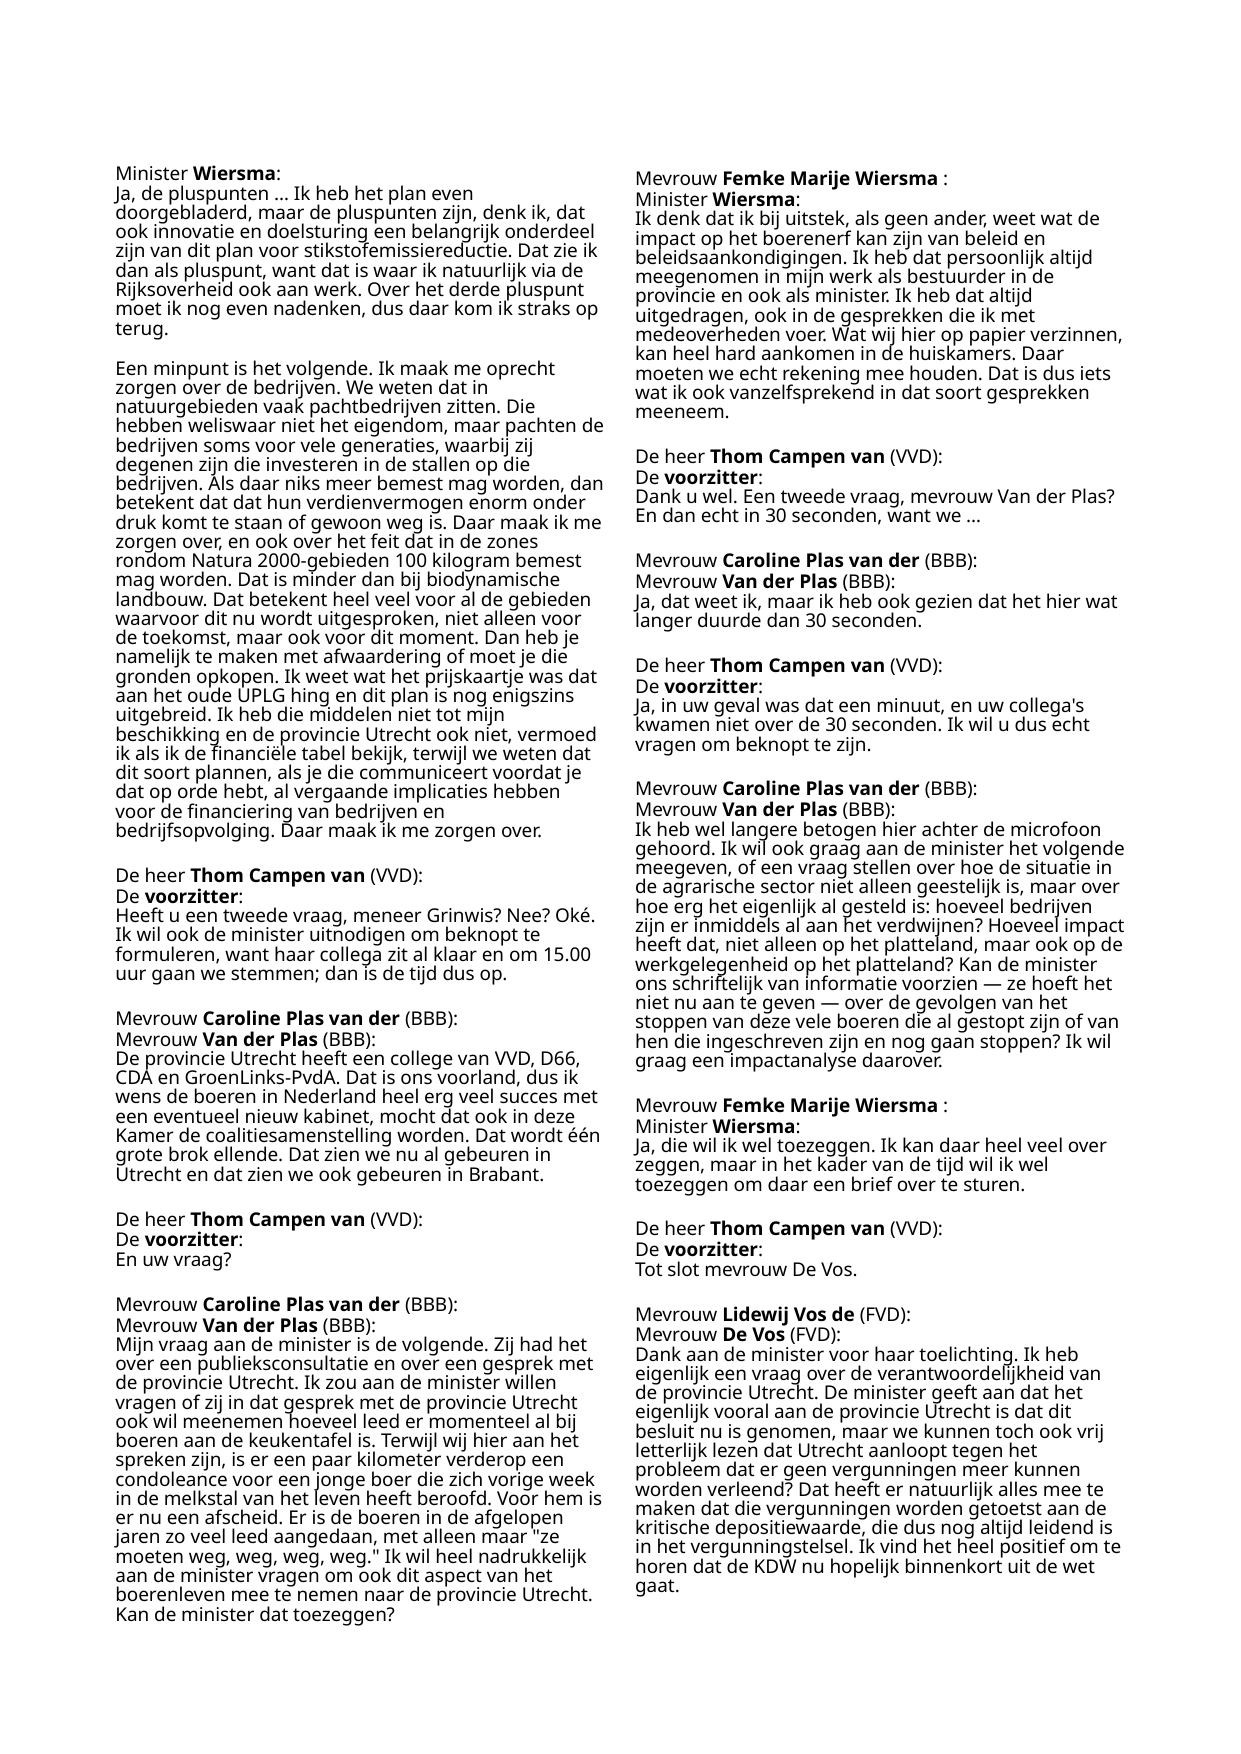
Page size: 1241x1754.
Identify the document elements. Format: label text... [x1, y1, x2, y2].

text De heer Thom Campen van (VVD): [635, 1216, 1125, 1241]
text Mevrouw Van der Plas (BBB): [635, 573, 1125, 593]
text Mevrouw Femke Marije Wiersma : [635, 165, 1125, 191]
text En uw vraag? [115, 1251, 605, 1270]
text Mevrouw Caroline Plas van der (BBB): [635, 548, 1125, 573]
text Mevrouw Femke Marije Wiersma : [635, 1092, 1125, 1118]
text De heer Thom Campen van (VVD): [635, 443, 1125, 469]
text De heer Thom Campen van (VVD): [115, 862, 605, 888]
text Mevrouw Van der Plas (BBB): [115, 1317, 605, 1336]
text Mijn vraag aan de minister is de volgende. Zij had het over een publieksconsultatie en over een gesprek met de provincie Utrecht. Ik zou aan de minister willen vragen of zij in dat gesprek met de provincie Utrecht ook wil meenemen hoeveel leed er momenteel al bij boeren aan de keukentafel is. Terwijl wij hier aan het spreken zijn, is er een paar kilometer verderop een condoleance voor een jonge boer die zich vorige week in de melkstal van het leven heeft beroofd. Voor hem is er nu een afscheid. Er is de boeren in de afgelopen jaren zo veel leed aangedaan, met alleen maar "ze moeten weg, weg, weg, weg." Ik wil heel nadrukkelijk aan de minister vragen om ook dit aspect van het boerenleven mee te nemen naar de provincie Utrecht. Kan de minister dat toezeggen? [115, 1336, 605, 1625]
text Ik heb wel langere betogen hier achter de microfoon gehoord. Ik wil ook graag aan de minister het volgende meegeven, of een vraag stellen over hoe de situatie in de agrarische sector niet alleen geestelijk is, maar over hoe erg het eigenlijk al gesteld is: hoeveel bedrijven zijn er inmiddels al aan het verdwijnen? Hoeveel impact heeft dat, niet alleen op het platteland, maar ook op de werkgelegenheid op het platteland? Kan de minister ons schriftelijk van informatie voorzien — ze hoeft het niet nu aan te geven — over de gevolgen van het stoppen van deze vele boeren die al gestopt zijn of van hen die ingeschreven zijn en nog gaan stoppen? Ik wil graag een impactanalyse daarover. [635, 821, 1125, 1071]
text De voorzitter: [115, 888, 605, 907]
text Minister Wiersma: [635, 191, 1125, 210]
text Heeft u een tweede vraag, meneer Grinwis? Nee? Oké. Ik wil ook de minister uitnodigen om beknopt te formuleren, want haar collega zit al klaar en om 15.00 uur gaan we stemmen; dan is de tijd dus op. [115, 907, 605, 984]
text De heer Thom Campen van (VVD): [635, 652, 1125, 678]
text De provincie Utrecht heeft een college van VVD, D66, CDA en GroenLinks-PvdA. Dat is ons voorland, dus ik wens de boeren in Nederland heel erg veel succes met een eventueel nieuw kabinet, mocht dat ook in deze Kamer de coalitiesamenstelling worden. Dat wordt één grote brok ellende. Dat zien we nu al gebeuren in Utrecht en dat zien we ook gebeuren in Brabant. [115, 1050, 605, 1185]
text De voorzitter: [115, 1231, 605, 1251]
text Ja, die wil ik wel toezeggen. Ik kan daar heel veel over zeggen, maar in het kader van de tijd wil ik wel toezeggen om daar een brief over te sturen. [635, 1137, 1125, 1195]
text Mevrouw Van der Plas (BBB): [115, 1031, 605, 1050]
text De heer Thom Campen van (VVD): [115, 1206, 605, 1231]
text Mevrouw Caroline Plas van der (BBB): [115, 1291, 605, 1317]
text Ik denk dat ik bij uitstek, als geen ander, weet wat de impact op het boerenerf kan zijn van beleid en beleidsaankondigingen. Ik heb dat persoonlijk altijd meegenomen in mijn werk als bestuurder in de provincie en ook als minister. Ik heb dat altijd uitgedragen, ook in de gesprekken die ik met medeoverheden voer. Wat wij hier op papier verzinnen, kan heel hard aankomen in de huiskamers. Daar moeten we echt rekening mee houden. Dat is dus iets wat ik ook vanzelfsprekend in dat soort gesprekken meeneem. [635, 210, 1125, 422]
text De voorzitter: [635, 469, 1125, 488]
text Dank u wel. Een tweede vraag, mevrouw Van der Plas? En dan echt in 30 seconden, want we … [635, 488, 1125, 527]
text Mevrouw De Vos (FVD): [635, 1326, 1125, 1346]
text De voorzitter: [635, 678, 1125, 697]
text Ja, de pluspunten … Ik heb het plan even doorgebladerd, maar de pluspunten zijn, denk ik, dat ook innovatie en doelsturing een belangrijk onderdeel zijn van dit plan voor stikstofemissiereductie. Dat zie ik dan als pluspunt, want dat is waar ik natuurlijk via de Rijksoverheid ook aan werk. Over het derde pluspunt moet ik nog even nadenken, dus daar kom ik straks op terug. [115, 184, 605, 339]
text Minister Wiersma: [635, 1118, 1125, 1137]
text De voorzitter: [635, 1241, 1125, 1261]
text Mevrouw Lidewij Vos de (FVD): [635, 1301, 1125, 1326]
text Mevrouw Van der Plas (BBB): [635, 801, 1125, 821]
text Mevrouw Caroline Plas van der (BBB): [635, 776, 1125, 801]
text Een minpunt is het volgende. Ik maak me oprecht zorgen over de bedrijven. We weten dat in natuurgebieden vaak pachtbedrijven zitten. Die hebben weliswaar niet het eigendom, maar pachten de bedrijven soms voor vele generaties, waarbij zij degenen zijn die investeren in de stallen op die bedrijven. Als daar niks meer bemest mag worden, dan betekent dat dat hun verdienvermogen enorm onder druk komt te staan of gewoon weg is. Daar maak ik me zorgen over, en ook over het feit dat in de zones rondom Natura 2000-gebieden 100 kilogram bemest mag worden. Dat is minder dan bij biodynamische landbouw. Dat betekent heel veel voor al de gebieden waarvoor dit nu wordt uitgesproken, niet alleen voor de toekomst, maar ook voor dit moment. Dan heb je namelijk te maken met afwaardering of moet je die gronden opkopen. Ik weet wat het prijskaartje was dat aan het oude UPLG hing en dit plan is nog enigszins uitgebreid. Ik heb die middelen niet tot mijn beschikking en de provincie Utrecht ook niet, vermoed ik als ik de financiële tabel bekijk, terwijl we weten dat dit soort plannen, als je die communiceert voordat je dat op orde hebt, al vergaande implicaties hebben voor de financiering van bedrijven en bedrijfsopvolging. Daar maak ik me zorgen over. [115, 359, 605, 841]
text Ja, dat weet ik, maar ik heb ook gezien dat het hier wat langer duurde dan 30 seconden. [635, 593, 1125, 631]
text Ja, in uw geval was dat een minuut, en uw collega's kwamen niet over de 30 seconden. Ik wil u dus echt vragen om beknopt te zijn. [635, 697, 1125, 755]
text Dank aan de minister voor haar toelichting. Ik heb eigenlijk een vraag over de verantwoordelijkheid van de provincie Utrecht. De minister geeft aan dat het eigenlijk vooral aan de provincie Utrecht is dat dit besluit nu is genomen, maar we kunnen toch ook vrij letterlijk lezen dat Utrecht aanloopt tegen het probleem dat er geen vergunningen meer kunnen worden verleend? Dat heeft er natuurlijk alles mee te maken dat die vergunningen worden getoetst aan de kritische depositiewaarde, die dus nog altijd leidend is in het vergunningstelsel. Ik vind het heel positief om te horen dat de KDW nu hopelijk binnenkort uit de wet gaat. [635, 1346, 1125, 1596]
text Mevrouw Caroline Plas van der (BBB): [115, 1005, 605, 1031]
text Minister Wiersma: [115, 165, 605, 184]
text Tot slot mevrouw De Vos. [635, 1261, 1125, 1280]
